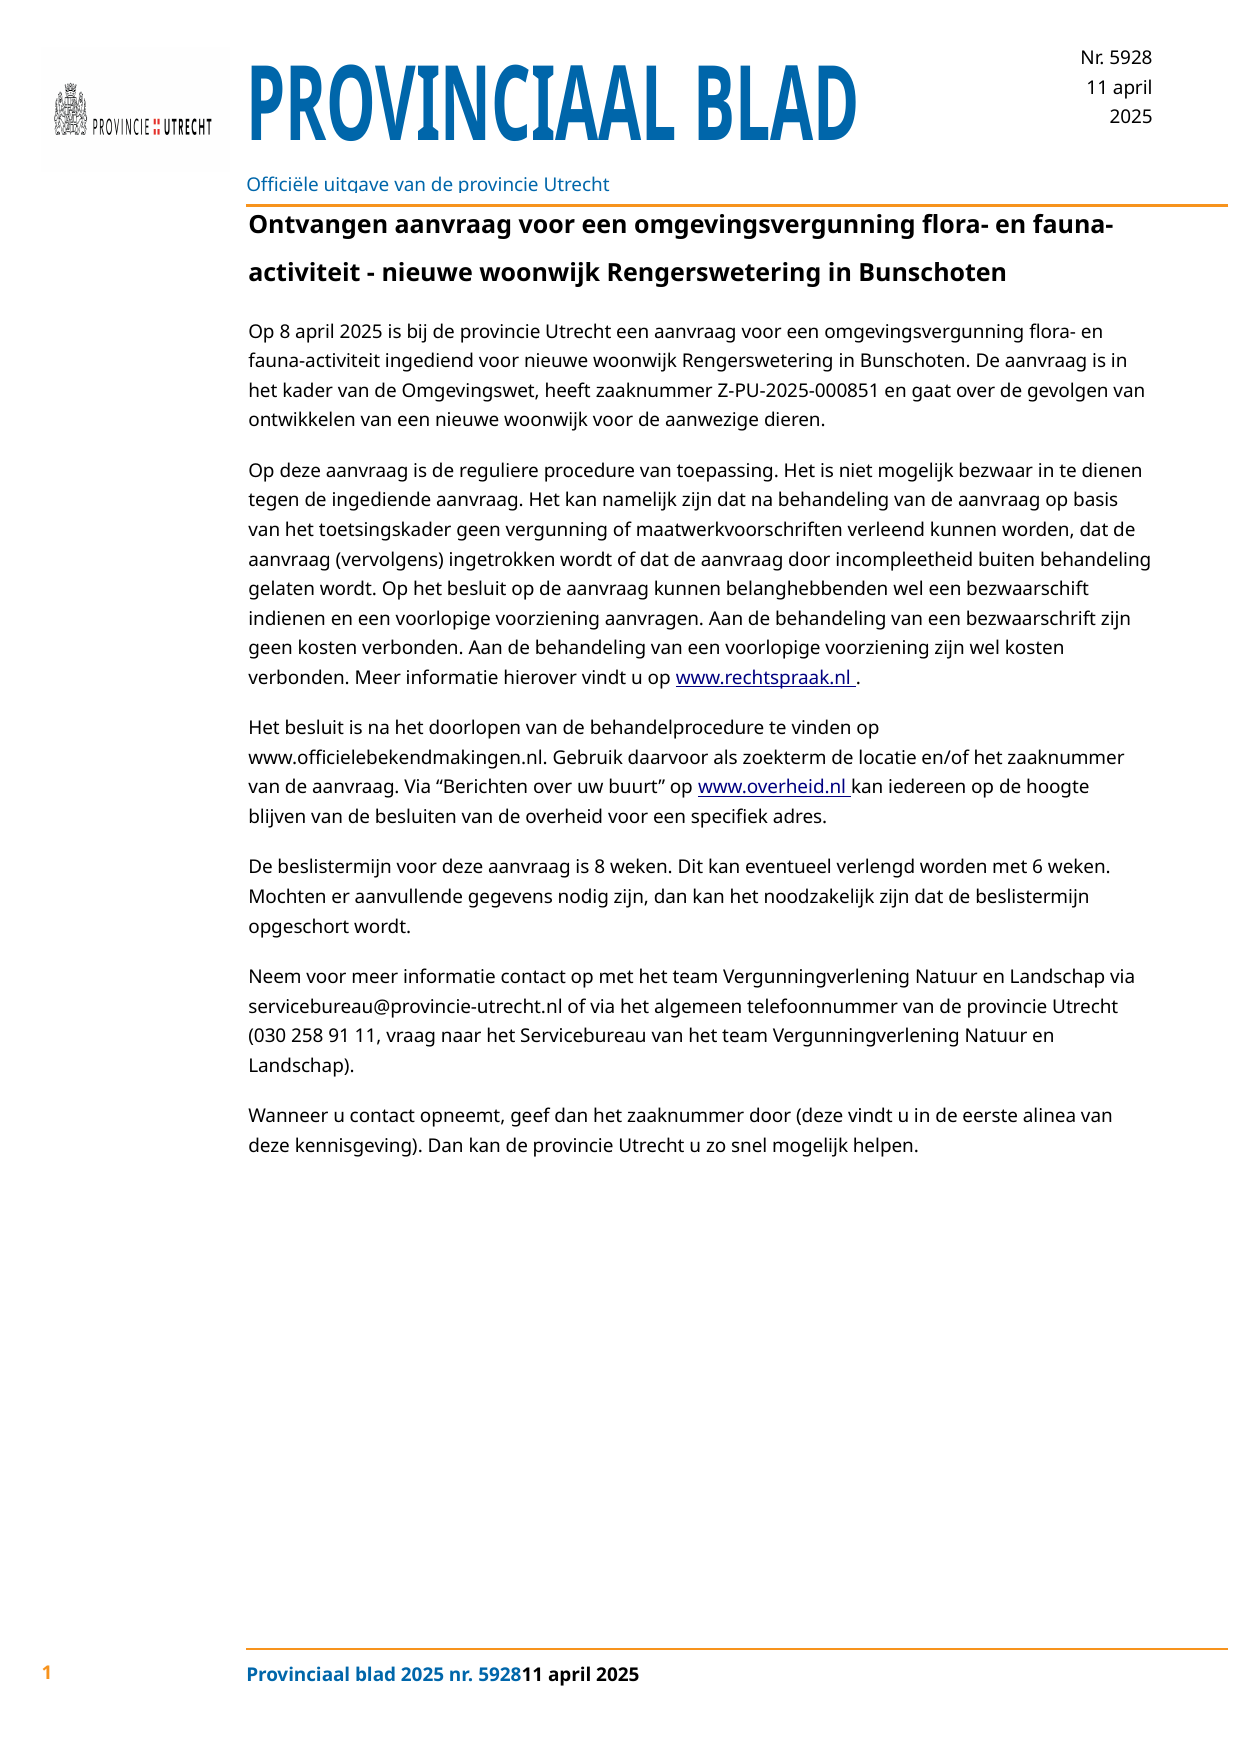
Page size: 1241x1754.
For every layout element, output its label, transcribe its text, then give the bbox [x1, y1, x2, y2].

text Het besluit is na het doorlopen van de behandelprocedure te vinden op www.officielebekendmakingen.nl. Gebruik daarvoor als zoekterm de locatie en/of het zaaknummer van de aanvraag. Via “Berichten over uw buurt” op www.overheid.nl kan iedereen op de hoogte blijven van de besluiten van de overheid voor een specifiek adres. [248, 714, 1152, 829]
text Op deze aanvraag is de reguliere procedure van toepassing. Het is niet mogelijk bezwaar in te dienen tegen de ingediende aanvraag. Het kan namelijk zijn dat na behandeling van de aanvraag op basis van het toetsingskader geen vergunning of maatwerkvoorschriften verleend kunnen worden, dat de aanvraag (vervolgens) ingetrokken wordt of dat de aanvraag door incompleetheid buiten behandeling gelaten wordt. Op het besluit op de aanvraag kunnen belanghebbenden wel een bezwaarschift indienen en een voorlopige voorziening aanvragen. Aan de behandeling van een bezwaarschrift zijn geen kosten verbonden. Aan de behandeling van een voorlopige voorziening zijn wel kosten verbonden. Meer informatie hierover vindt u op www.rechtspraak.nl . [248, 457, 1152, 690]
text De beslistermijn voor deze aanvraag is 8 weken. Dit kan eventueel verlengd worden met 6 weken. Mochten er aanvullende gegevens nodig zijn, dan kan het noodzakelijk zijn dat de beslistermijn opgeschort wordt. [248, 854, 1152, 939]
text Wanneer u contact opneemt, geef dan het zaaknummer door (deze vindt u in de eerste alinea van deze kennisgeving). Dan kan de provincie Utrecht u zo snel mogelijk helpen. [248, 1102, 1152, 1158]
text Op 8 april 2025 is bij de provincie Utrecht een aanvraag voor een omgevingsvergunning flora- en fauna-activiteit ingediend voor nieuwe woonwijk Rengerswetering in Bunschoten. De aanvraag is in het kader van de Omgevingswet, heeft zaaknummer Z-PU-2025-000851 en gaat over de gevolgen van ontwikkelen van een nieuwe woonwijk voor de aanwezige dieren. [248, 318, 1152, 432]
text Ontvangen aanvraag voor een omgevingsvergunning flora- en fauna-activiteit - nieuwe woonwijk Rengerswetering in Bunschoten [248, 207, 1152, 288]
picture [41, 47, 231, 172]
text Neem voor meer informatie contact op met het team Vergunningverlening Natuur en Landschap via servicebureau@provincie-utrecht.nl of via het algemeen telefoonnummer van de provincie Utrecht (030 258 91 11, vraag naar het Servicebureau van het team Vergunningverlening Natuur en Landschap). [248, 963, 1152, 1078]
